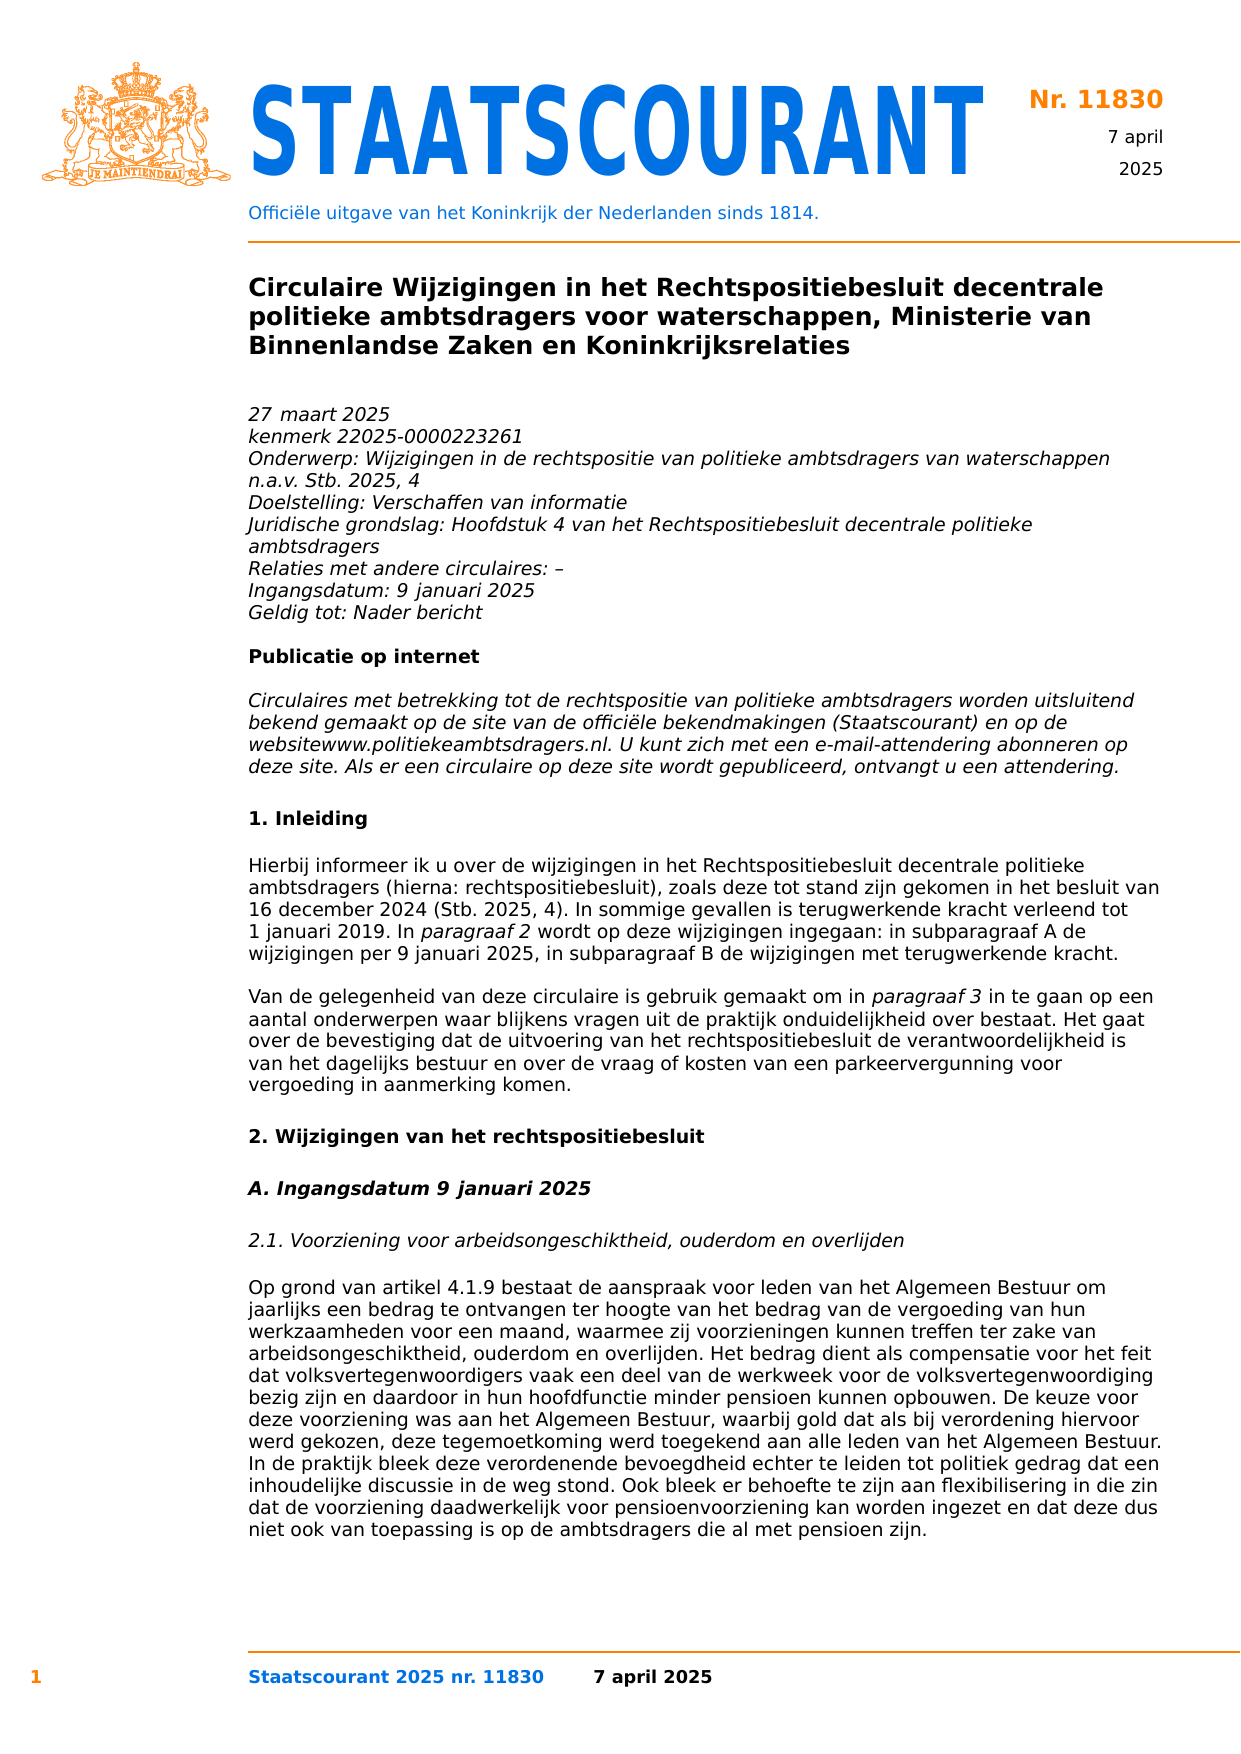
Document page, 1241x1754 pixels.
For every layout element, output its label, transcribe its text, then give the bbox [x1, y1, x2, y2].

text Onderwerp: Wijzigingen in de rechtspositie van politieke ambtsdragers van waterschappen n.a.v. Stb. 2025, 4 [248, 448, 1163, 492]
table_header Nr. 11830 [998, 62, 1240, 121]
text kenmerk 22025-0000223261 [248, 426, 1163, 448]
text Hierbij informeer ik u over de wijzigingen in het Rechtspositiebesluit decentrale politieke ambtsdragers (hierna: rechtspositiebesluit), zoals deze tot stand zijn gekomen in het besluit van 16 december 2024 (Stb. 2025, 4). In sommige gevallen is terugwerkende kracht verleend tot 1 januari 2019. In paragraaf 2 wordt op deze wijzigingen ingegaan: in subparagraaf A de wijzigingen per 9 januari 2025, in subparagraaf B de wijzigingen met terugwerkende kracht. [248, 855, 1163, 964]
subtitle 1. Inleiding [248, 808, 1163, 830]
subtitle 2. Wijzigingen van het rechtspositiebesluit [248, 1126, 1163, 1148]
table_header STAATSCOURANT [248, 62, 998, 203]
subtitle A. Ingangsdatum 9 januari 2025 [248, 1178, 1163, 1200]
table_header [25, 62, 248, 241]
text Van de gelegenheid van deze circulaire is gebruik gemaakt om in paragraaf 3 in te gaan op een aantal onderwerpen waar blijkens vragen uit de praktijk onduidelijkheid over bestaat. Het gaat over de bevestiging dat de uitvoering van het rechtspositiebesluit de verantwoordelijkheid is van het dagelijks bestuur en over de vraag of kosten van een parkeervergunning voor vergoeding in aanmerking komen. [248, 986, 1163, 1096]
subtitle Publicatie op internet [248, 646, 1163, 668]
table_cell Officiële uitgave van het Koninkrijk der Nederlanden sinds 1814. [248, 203, 1240, 241]
text Circulaires met betrekking tot de rechtspositie van politieke ambtsdragers worden uitsluitend bekend gemaakt op de site van de officiële bekendmakingen (Staatscourant) en op de websitewww.politiekeambtsdragers.nl. U kunt zich met een e-mail-attendering abonneren op deze site. Als er een circulaire op deze site wordt gepubliceerd, ontvangt u een attendering. [248, 690, 1163, 778]
text Juridische grondslag: Hoofdstuk 4 van het Rechtspositiebesluit decentrale politieke ambtsdragers [248, 514, 1163, 558]
text Op grond van artikel 4.1.9 bestaat de aanspraak voor leden van het Algemeen Bestuur om jaarlijks een bedrag te ontvangen ter hoogte van het bedrag van de vergoeding van hun werkzaamheden voor een maand, waarmee zij voorzieningen kunnen treffen ter zake van arbeidsongeschiktheid, ouderdom en overlijden. Het bedrag dient als compensatie voor het feit dat volksvertegenwoordigers vaak een deel van de werkweek voor de volksvertegenwoordiging bezig zijn en daardoor in hun hoofdfunctie minder pensioen kunnen opbouwen. De keuze voor deze voorziening was aan het Algemeen Bestuur, waarbij gold dat als bij verordening hiervoor werd gekozen, deze tegemoetkoming werd toegekend aan alle leden van het Algemeen Bestuur. In de praktijk bleek deze verordenende bevoegdheid echter te leiden tot politiek gedrag dat een inhoudelijke discussie in de weg stond. Ook bleek er behoefte te zijn aan flexibilisering in die zin dat de voorziening daadwerkelijk voor pensioenvoorziening kan worden ingezet en dat deze dus niet ook van toepassing is op de ambtsdragers die al met pensioen zijn. [248, 1277, 1163, 1541]
text Doelstelling: Verschaffen van informatie [248, 492, 1163, 514]
picture [41, 62, 231, 186]
subtitle 2.1. Voorziening voor arbeidsongeschiktheid, ouderdom en overlijden [248, 1230, 1163, 1252]
subtitle Circulaire Wijzigingen in het Rechtspositiebesluit decentrale politieke ambtsdragers voor waterschappen, Ministerie van Binnenlandse Zaken en Koninkrijksrelaties [248, 273, 1163, 361]
text Ingangsdatum: 9 januari 2025 [248, 580, 1163, 602]
text 27 maart 2025 [248, 404, 1163, 426]
text Geldig tot: Nader bericht [248, 602, 1163, 624]
table_cell 2025 [998, 153, 1240, 203]
table_cell 7 april [998, 121, 1240, 153]
text Relaties met andere circulaires: – [248, 558, 1163, 580]
